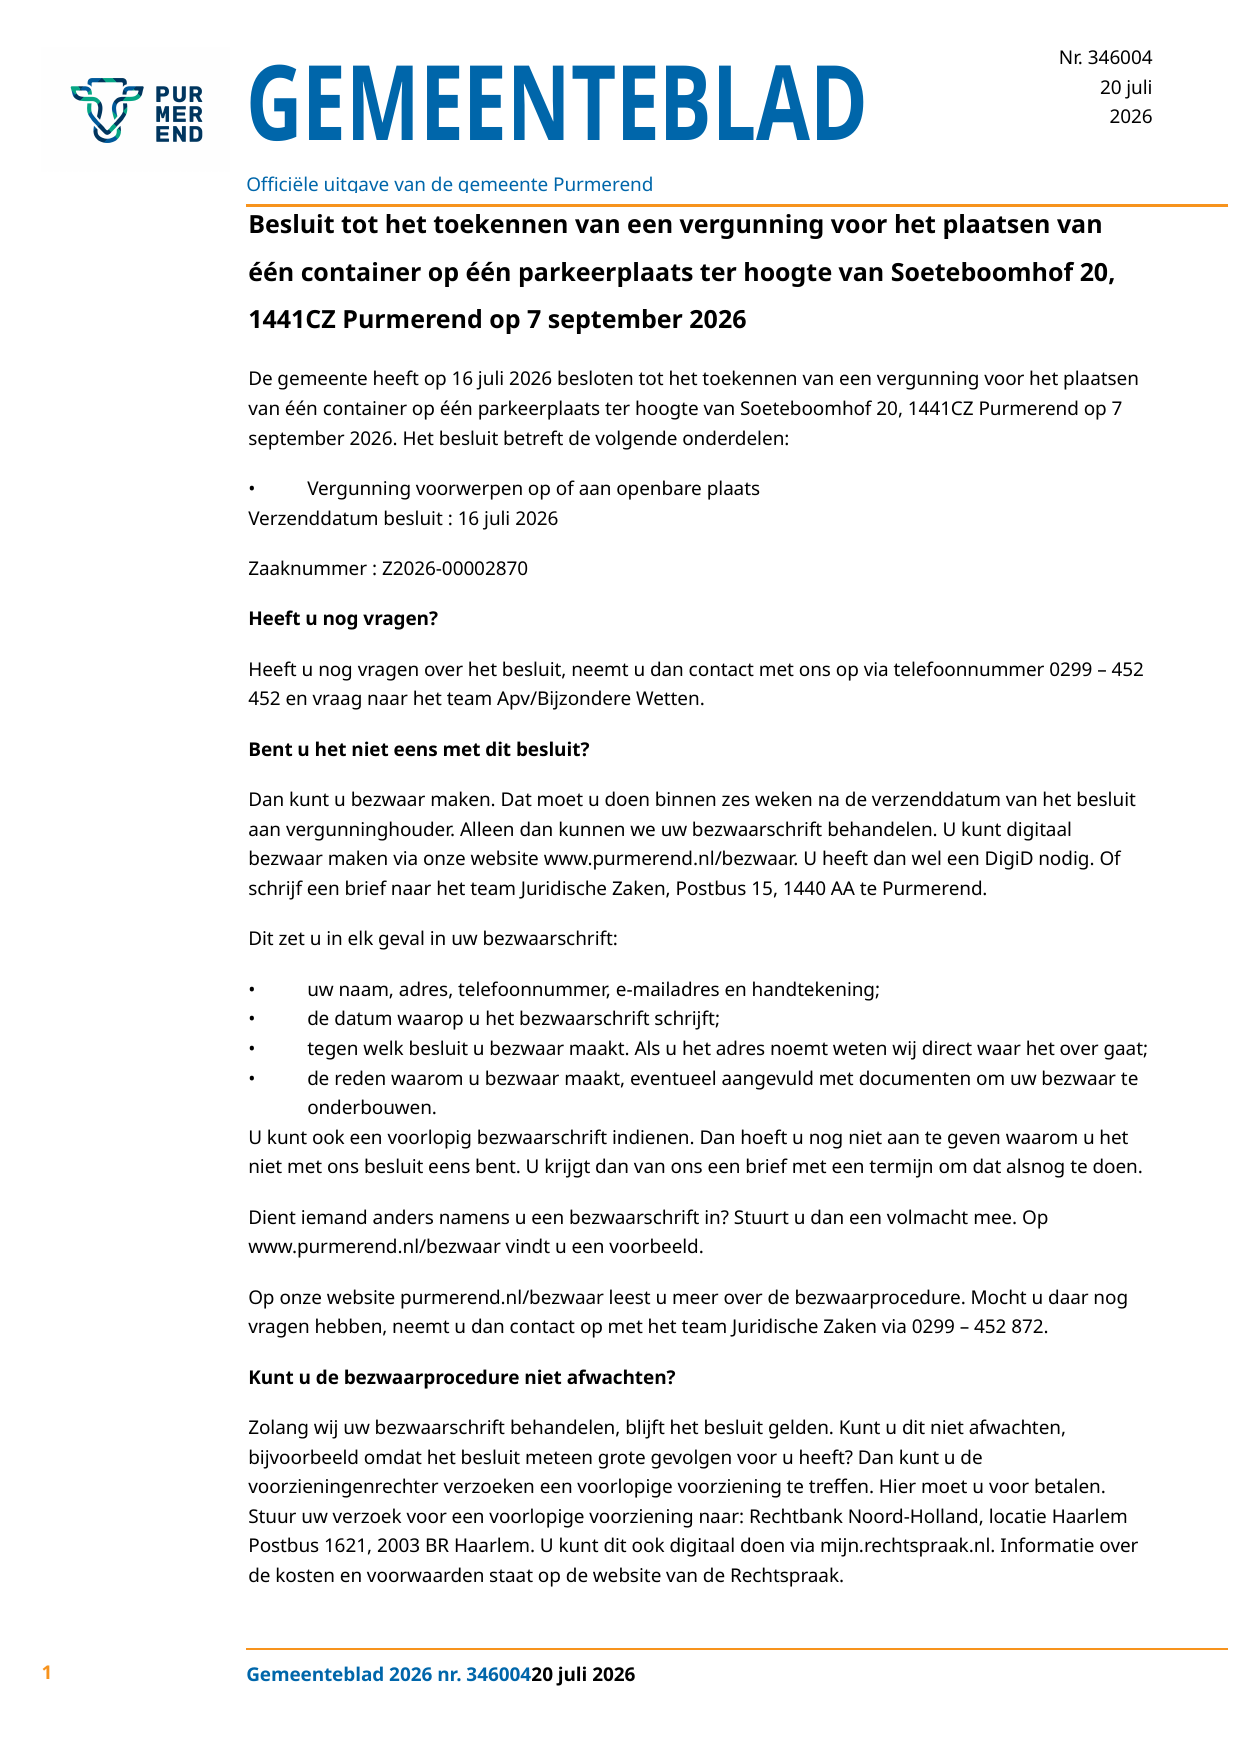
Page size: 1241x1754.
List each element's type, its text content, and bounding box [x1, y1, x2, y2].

list Vergunning voorwerpen op of aan openbare plaats [248, 475, 1152, 501]
text U kunt ook een voorlopig bezwaarschrift indienen. Dan hoeft u nog niet aan te geven waarom u het niet met ons besluit eens bent. U krijgt dan van ons een brief met een termijn om dat alsnog te doen. [248, 1124, 1152, 1179]
text Kunt u de bezwaarprocedure niet afwachten? [248, 1364, 1152, 1389]
text Verzenddatum besluit : 16 juli 2026 [248, 505, 1152, 530]
text Dan kunt u bezwaar maken. Dat moet u doen binnen zes weken na de verzenddatum van het besluit aan vergunninghouder. Alleen dan kunnen we uw bezwaarschrift behandelen. U kunt digitaal bezwaar maken via onze website www.purmerend.nl/bezwaar. U heeft dan wel een DigiD nodig. Of schrijf een brief naar het team Juridische Zaken, Postbus 15, 1440 AA te Purmerend. [248, 786, 1152, 901]
text Besluit tot het toekennen van een vergunning voor het plaatsen van één container op één parkeerplaats ter hoogte van Soeteboomhof 20, 1441CZ Purmerend op 7 september 2026 [248, 207, 1152, 336]
list de reden waarom u bezwaar maakt, eventueel aangevuld met documenten om uw bezwaar te onderbouwen. [248, 1065, 1152, 1120]
text Zaaknummer : Z2026-00002870 [248, 555, 1152, 581]
list uw naam, adres, telefoonnummer, e-mailadres en handtekening; [248, 976, 1152, 1002]
text Dit zet u in elk geval in uw bezwaarschrift: [248, 926, 1152, 951]
picture [41, 47, 231, 172]
list de datum waarop u het bezwaarschrift schrijft; [248, 1006, 1152, 1031]
text Bent u het niet eens met dit besluit? [248, 736, 1152, 762]
text Dient iemand anders namens u een bezwaarschrift in? Stuurt u dan een volmacht mee. Op www.purmerend.nl/bezwaar vindt u een voorbeeld. [248, 1204, 1152, 1259]
text Op onze website purmerend.nl/bezwaar leest u meer over de bezwaarprocedure. Mocht u daar nog vragen hebben, neemt u dan contact op met het team Juridische Zaken via 0299 – 452 872. [248, 1284, 1152, 1339]
list tegen welk besluit u bezwaar maakt. Als u het adres noemt weten wij direct waar het over gaat; [248, 1035, 1152, 1061]
text Heeft u nog vragen over het besluit, neemt u dan contact met ons op via telefoonnummer 0299 – 452 452 en vraag naar het team Apv/Bijzondere Wetten. [248, 656, 1152, 711]
text De gemeente heeft op 16 juli 2026 besloten tot het toekennen van een vergunning voor het plaatsen van één container op één parkeerplaats ter hoogte van Soeteboomhof 20, 1441CZ Purmerend op 7 september 2026. Het besluit betreft de volgende onderdelen: [248, 366, 1152, 450]
text Heeft u nog vragen? [248, 606, 1152, 631]
text Zolang wij uw bezwaarschrift behandelen, blijft het besluit gelden. Kunt u dit niet afwachten, bijvoorbeeld omdat het besluit meteen grote gevolgen voor u heeft? Dan kunt u de voorzieningenrechter verzoeken een voorlopige voorziening te treffen. Hier moet u voor betalen. Stuur uw verzoek voor een voorlopige voorziening naar: Rechtbank Noord-Holland, locatie Haarlem Postbus 1621, 2003 BR Haarlem. U kunt dit ook digitaal doen via mijn.rechtspraak.nl. Informatie over de kosten en voorwaarden staat op de website van de Rechtspraak. [248, 1414, 1152, 1588]
